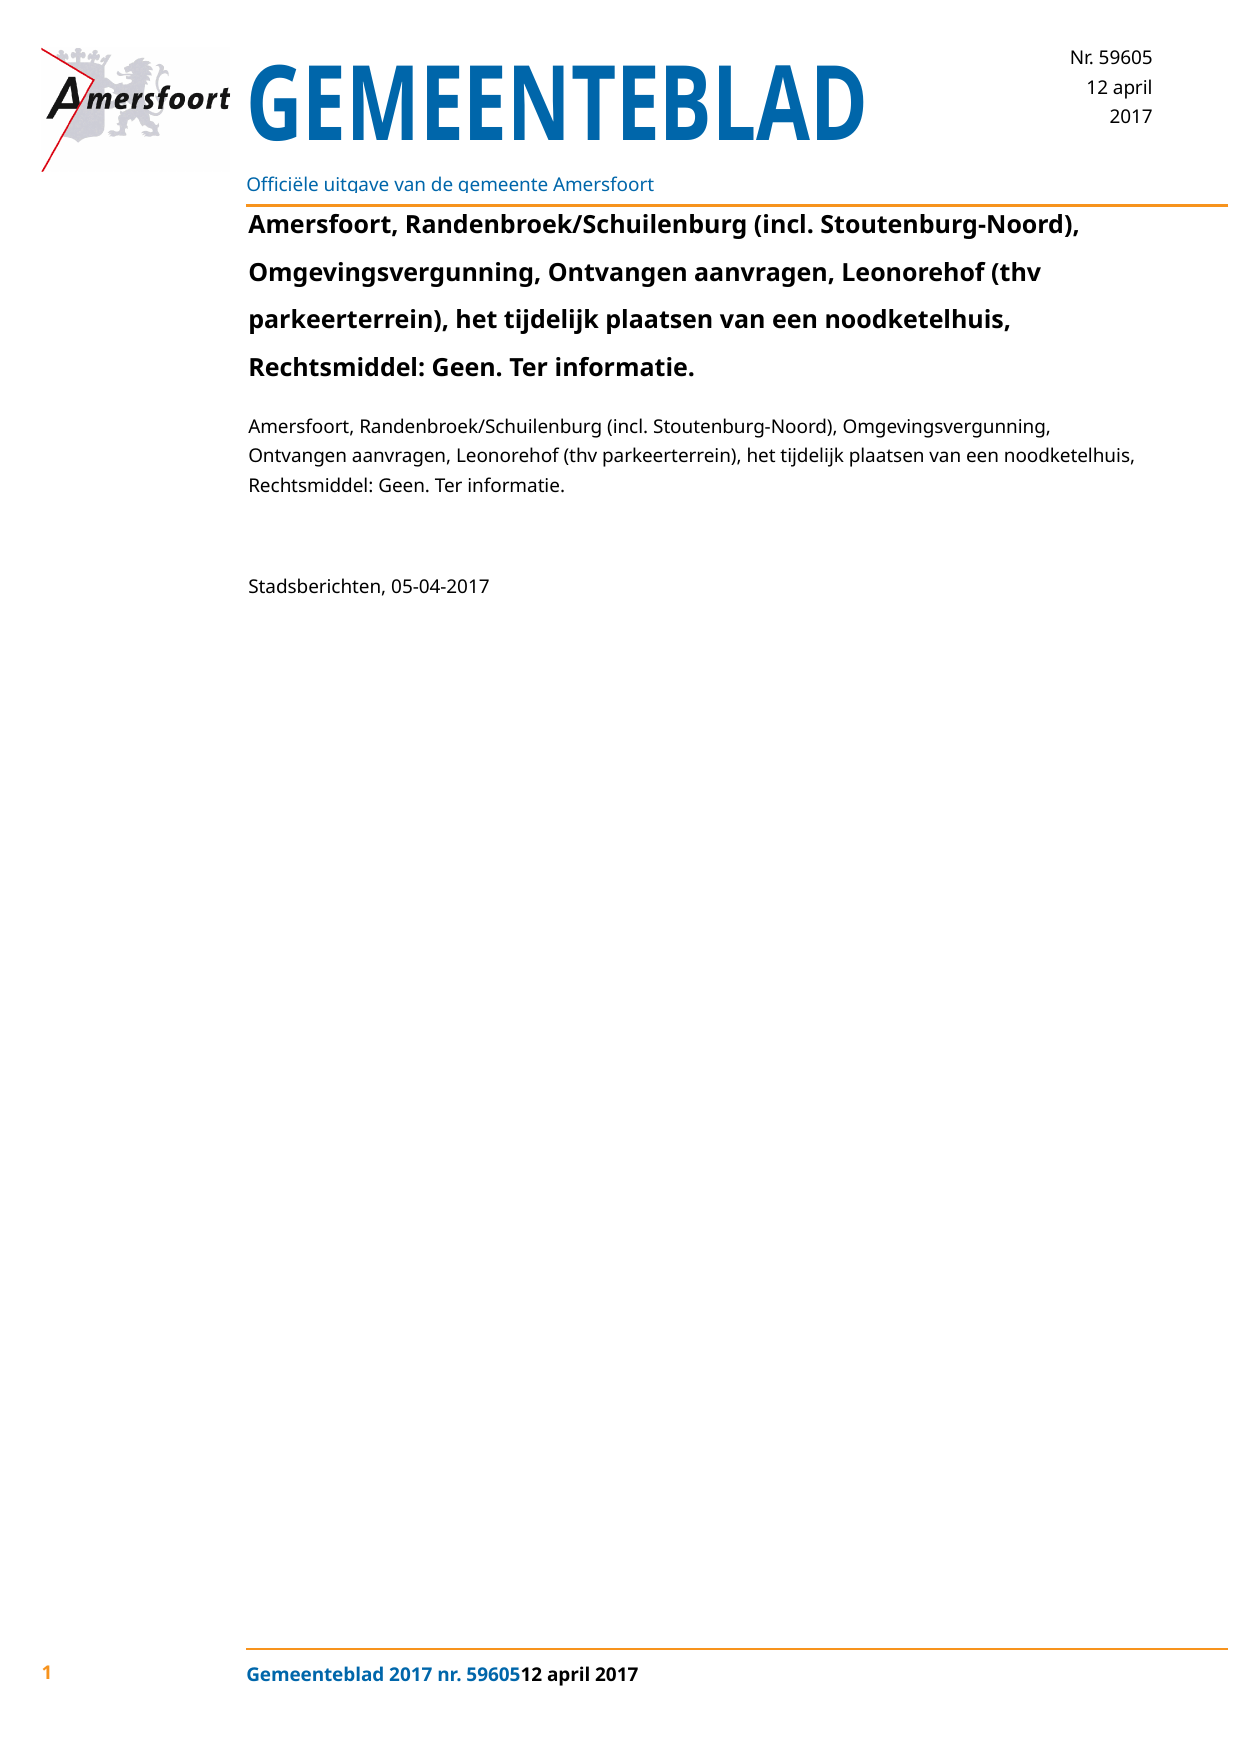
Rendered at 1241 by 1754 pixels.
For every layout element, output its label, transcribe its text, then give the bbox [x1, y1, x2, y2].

text Stadsberichten, 05-04-2017 [248, 573, 1152, 599]
text Amersfoort, Randenbroek/Schuilenburg (incl. Stoutenburg-Noord), Omgevingsvergunning, Ontvangen aanvragen, Leonorehof (thv parkeerterrein), het tijdelijk plaatsen van een noodketelhuis, Rechtsmiddel: Geen. Ter informatie. [248, 207, 1152, 384]
text Amersfoort, Randenbroek/Schuilenburg (incl. Stoutenburg-Noord), Omgevingsvergunning, Ontvangen aanvragen, Leonorehof (thv parkeerterrein), het tijdelijk plaatsen van een noodketelhuis, Rechtsmiddel: Geen. Ter informatie. [248, 413, 1152, 498]
picture [41, 47, 231, 172]
